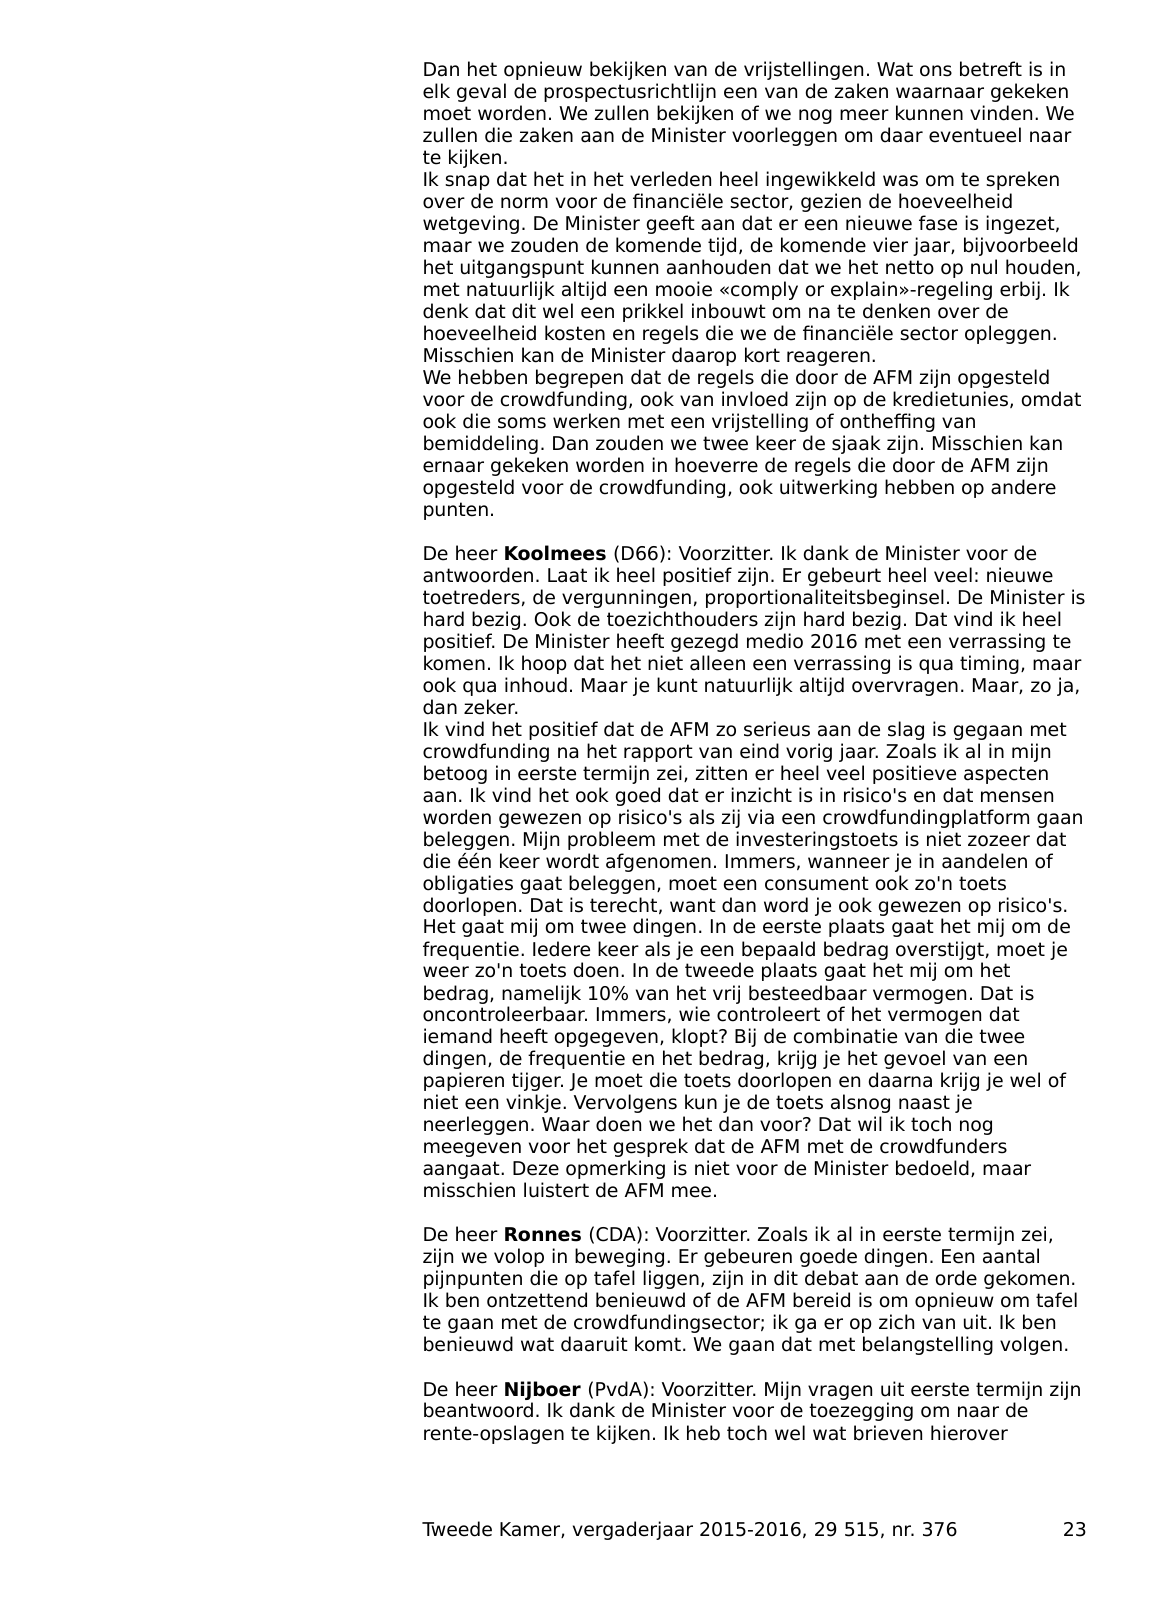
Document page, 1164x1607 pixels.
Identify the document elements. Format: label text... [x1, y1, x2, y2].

text De heer Nijboer (PvdA): Voorzitter. Mijn vragen uit eerste termijn zijn beantwoord. Ik dank de Minister voor de toezegging om naar de rente-opslagen te kijken. Ik heb toch wel wat brieven hierover [422, 1378, 1087, 1444]
text Ik snap dat het in het verleden heel ingewikkeld was om te spreken over de norm voor de financiële sector, gezien de hoeveelheid wetgeving. De Minister geeft aan dat er een nieuwe fase is ingezet, maar we zouden de komende tijd, de komende vier jaar, bijvoorbeeld het uitgangspunt kunnen aanhouden dat we het netto op nul houden, met natuurlijk altijd een mooie «comply or explain»-regeling erbij. Ik denk dat dit wel een prikkel inbouwt om na te denken over de hoeveelheid kosten en regels die we de financiële sector opleggen. Misschien kan de Minister daarop kort reageren. [422, 169, 1087, 367]
text De heer Koolmees (D66): Voorzitter. Ik dank de Minister voor de antwoorden. Laat ik heel positief zijn. Er gebeurt heel veel: nieuwe toetreders, de vergunningen, proportionaliteitsbeginsel. De Minister is hard bezig. Ook de toezichthouders zijn hard bezig. Dat vind ik heel positief. De Minister heeft gezegd medio 2016 met een verrassing te komen. Ik hoop dat het niet alleen een verrassing is qua timing, maar ook qua inhoud. Maar je kunt natuurlijk altijd overvragen. Maar, zo ja, dan zeker. [422, 543, 1087, 719]
text Ik vind het positief dat de AFM zo serieus aan de slag is gegaan met crowdfunding na het rapport van eind vorig jaar. Zoals ik al in mijn betoog in eerste termijn zei, zitten er heel veel positieve aspecten aan. Ik vind het ook goed dat er inzicht is in risico's en dat mensen worden gewezen op risico's als zij via een crowdfundingplatform gaan beleggen. Mijn probleem met de investeringstoets is niet zozeer dat die één keer wordt afgenomen. Immers, wanneer je in aandelen of obligaties gaat beleggen, moet een consument ook zo'n toets doorlopen. Dat is terecht, want dan word je ook gewezen op risico's. Het gaat mij om twee dingen. In de eerste plaats gaat het mij om de frequentie. Iedere keer als je een bepaald bedrag overstijgt, moet je weer zo'n toets doen. In de tweede plaats gaat het mij om het bedrag, namelijk 10% van het vrij besteedbaar vermogen. Dat is oncontroleerbaar. Immers, wie controleert of het vermogen dat iemand heeft opgegeven, klopt? Bij de combinatie van die twee dingen, de frequentie en het bedrag, krijg je het gevoel van een papieren tijger. Je moet die toets doorlopen en daarna krijg je wel of niet een vinkje. Vervolgens kun je de toets alsnog naast je neerleggen. Waar doen we het dan voor? Dat wil ik toch nog meegeven voor het gesprek dat de AFM met de crowdfunders aangaat. Deze opmerking is niet voor de Minister bedoeld, maar misschien luistert de AFM mee. [422, 719, 1087, 1202]
text Dan het opnieuw bekijken van de vrijstellingen. Wat ons betreft is in elk geval de prospectusrichtlijn een van de zaken waarnaar gekeken moet worden. We zullen bekijken of we nog meer kunnen vinden. We zullen die zaken aan de Minister voorleggen om daar eventueel naar te kijken. [422, 59, 1087, 169]
text De heer Ronnes (CDA): Voorzitter. Zoals ik al in eerste termijn zei, zijn we volop in beweging. Er gebeuren goede dingen. Een aantal pijnpunten die op tafel liggen, zijn in dit debat aan de orde gekomen. Ik ben ontzettend benieuwd of de AFM bereid is om opnieuw om tafel te gaan met de crowdfundingsector; ik ga er op zich van uit. Ik ben benieuwd wat daaruit komt. We gaan dat met belangstelling volgen. [422, 1224, 1087, 1356]
text We hebben begrepen dat de regels die door de AFM zijn opgesteld voor de crowdfunding, ook van invloed zijn op de kredietunies, omdat ook die soms werken met een vrijstelling of ontheffing van bemiddeling. Dan zouden we twee keer de sjaak zijn. Misschien kan ernaar gekeken worden in hoeverre de regels die door de AFM zijn opgesteld voor de crowdfunding, ook uitwerking hebben op andere punten. [422, 367, 1087, 521]
